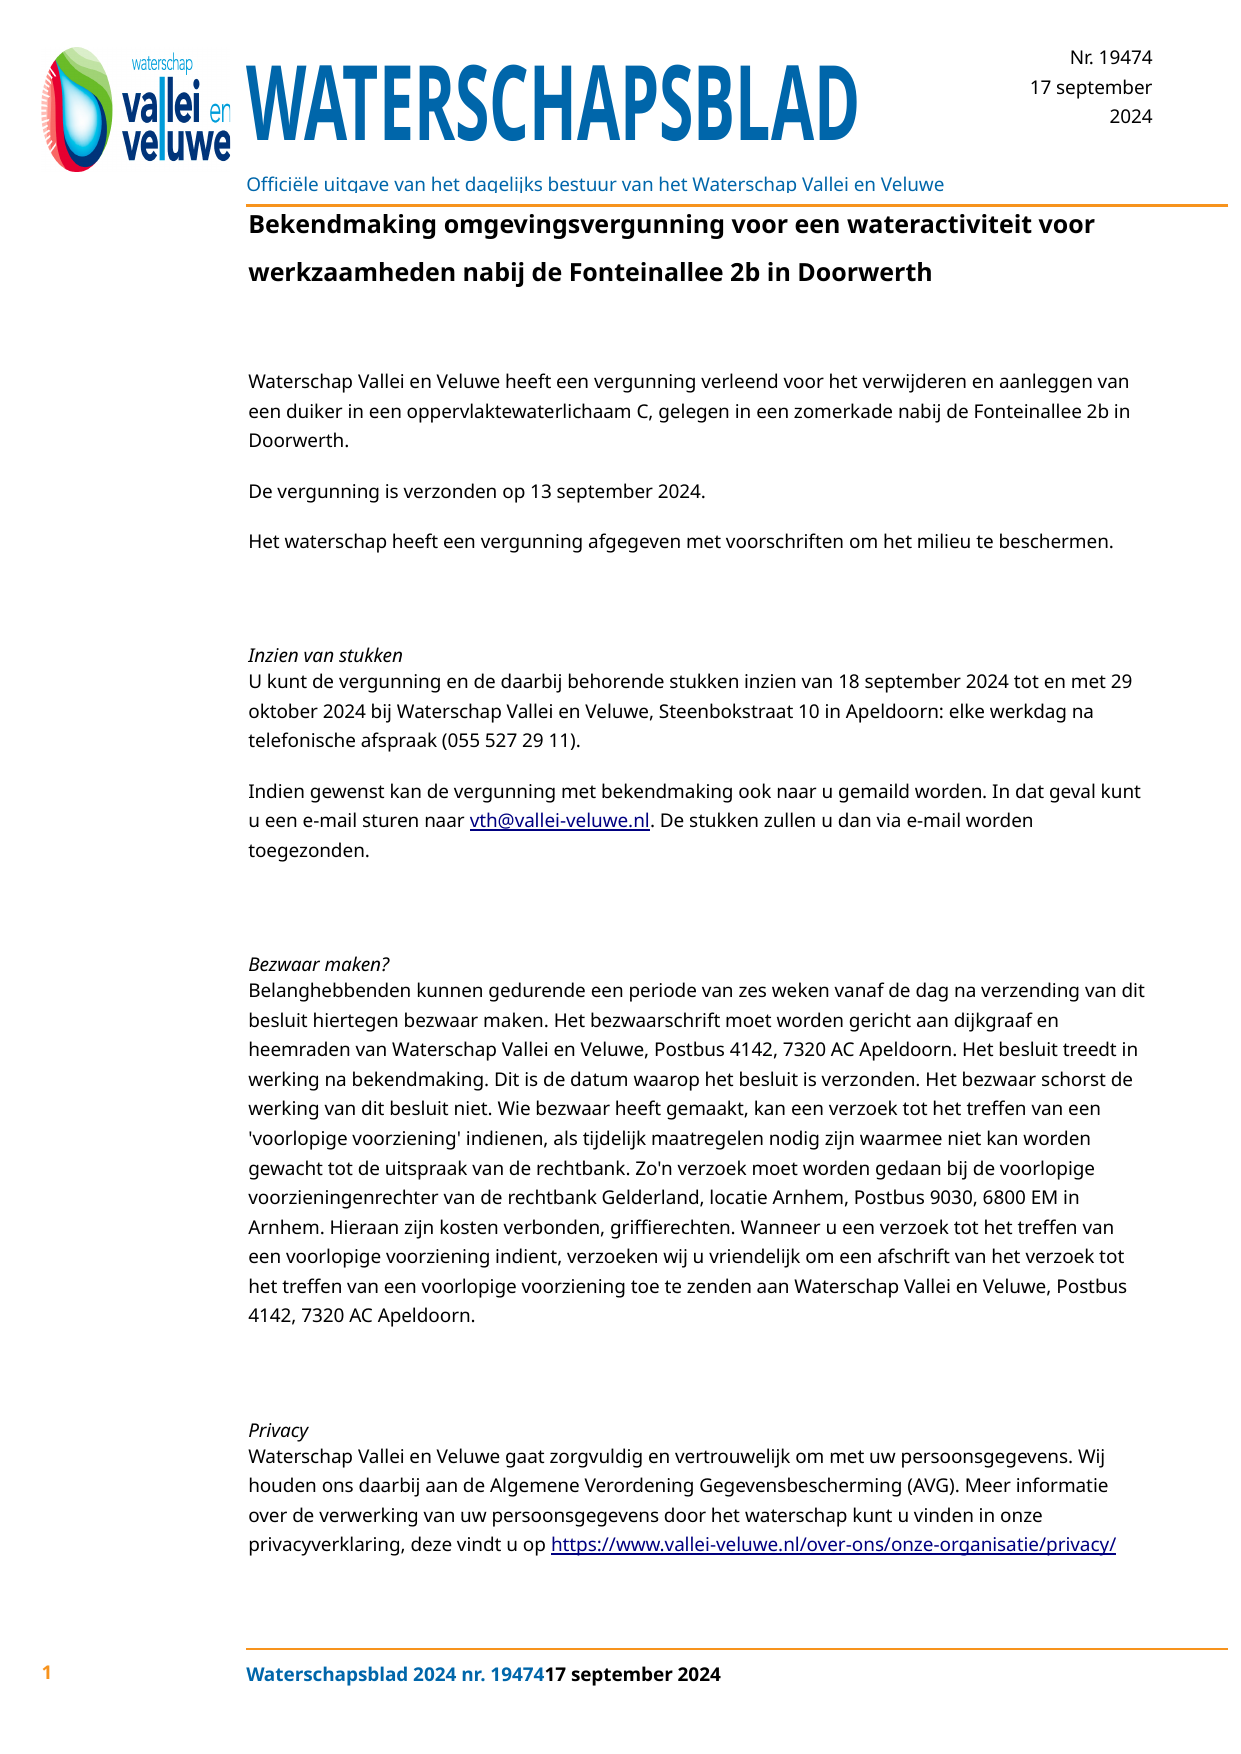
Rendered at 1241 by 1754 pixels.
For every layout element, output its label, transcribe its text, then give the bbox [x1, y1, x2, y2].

text U kunt de vergunning en de daarbij behorende stukken inzien van 18 september 2024 tot en met 29 oktober 2024 bij Waterschap Vallei en Veluwe, Steenbokstraat 10 in Apeldoorn: elke werkdag na telefonische afspraak (055 527 29 11). [248, 668, 1152, 753]
text Inzien van stukken [248, 643, 1152, 668]
text Waterschap Vallei en Veluwe gaat zorgvuldig en vertrouwelijk om met uw persoonsgegevens. Wij houden ons daarbij aan de Algemene Verordening Gegevensbescherming (AVG). Meer informatie over de verwerking van uw persoonsgegevens door het waterschap kunt u vinden in onze privacyverklaring, deze vindt u op https://www.vallei-veluwe.nl/over-ons/onze-organisatie/privacy/ [248, 1443, 1152, 1557]
text De vergunning is verzonden op 13 september 2024. [248, 478, 1152, 504]
text Privacy [248, 1417, 1152, 1443]
picture [41, 47, 231, 172]
text Het waterschap heeft een vergunning afgegeven met voorschriften om het milieu te beschermen. [248, 528, 1152, 554]
text Bezwaar maken? [248, 952, 1152, 977]
text Belanghebbenden kunnen gedurende een periode van zes weken vanaf de dag na verzending van dit besluit hiertegen bezwaar maken. Het bezwaarschrift moet worden gericht aan dijkgraaf en heemraden van Waterschap Vallei en Veluwe, Postbus 4142, 7320 AC Apeldoorn. Het besluit treedt in werking na bekendmaking. Dit is de datum waarop het besluit is verzonden. Het bezwaar schorst de werking van dit besluit niet. Wie bezwaar heeft gemaakt, kan een verzoek tot het treffen van een 'voorlopige voorziening' indienen, als tijdelijk maatregelen nodig zijn waarmee niet kan worden gewacht tot de uitspraak van de rechtbank. Zo'n verzoek moet worden gedaan bij de voorlopige voorzieningenrechter van de rechtbank Gelderland, locatie Arnhem, Postbus 9030, 6800 EM in Arnhem. Hieraan zijn kosten verbonden, griffierechten. Wanneer u een verzoek tot het treffen van een voorlopige voorziening indient, verzoeken wij u vriendelijk om een afschrift van het verzoek tot het treffen van een voorlopige voorziening toe te zenden aan Waterschap Vallei en Veluwe, Postbus 4142, 7320 AC Apeldoorn. [248, 977, 1152, 1328]
text Bekendmaking omgevingsvergunning voor een wateractiviteit voor werkzaamheden nabij de Fonteinallee 2b in Doorwerth [248, 207, 1152, 288]
text Waterschap Vallei en Veluwe heeft een vergunning verleend voor het verwijderen en aanleggen van een duiker in een oppervlaktewaterlichaam C, gelegen in een zomerkade nabij de Fonteinallee 2b in Doorwerth. [248, 368, 1152, 453]
text Indien gewenst kan de vergunning met bekendmaking ook naar u gemaild worden. In dat geval kunt u een e-mail sturen naar vth@vallei-veluwe.nl. De stukken zullen u dan via e-mail worden toegezonden. [248, 778, 1152, 863]
